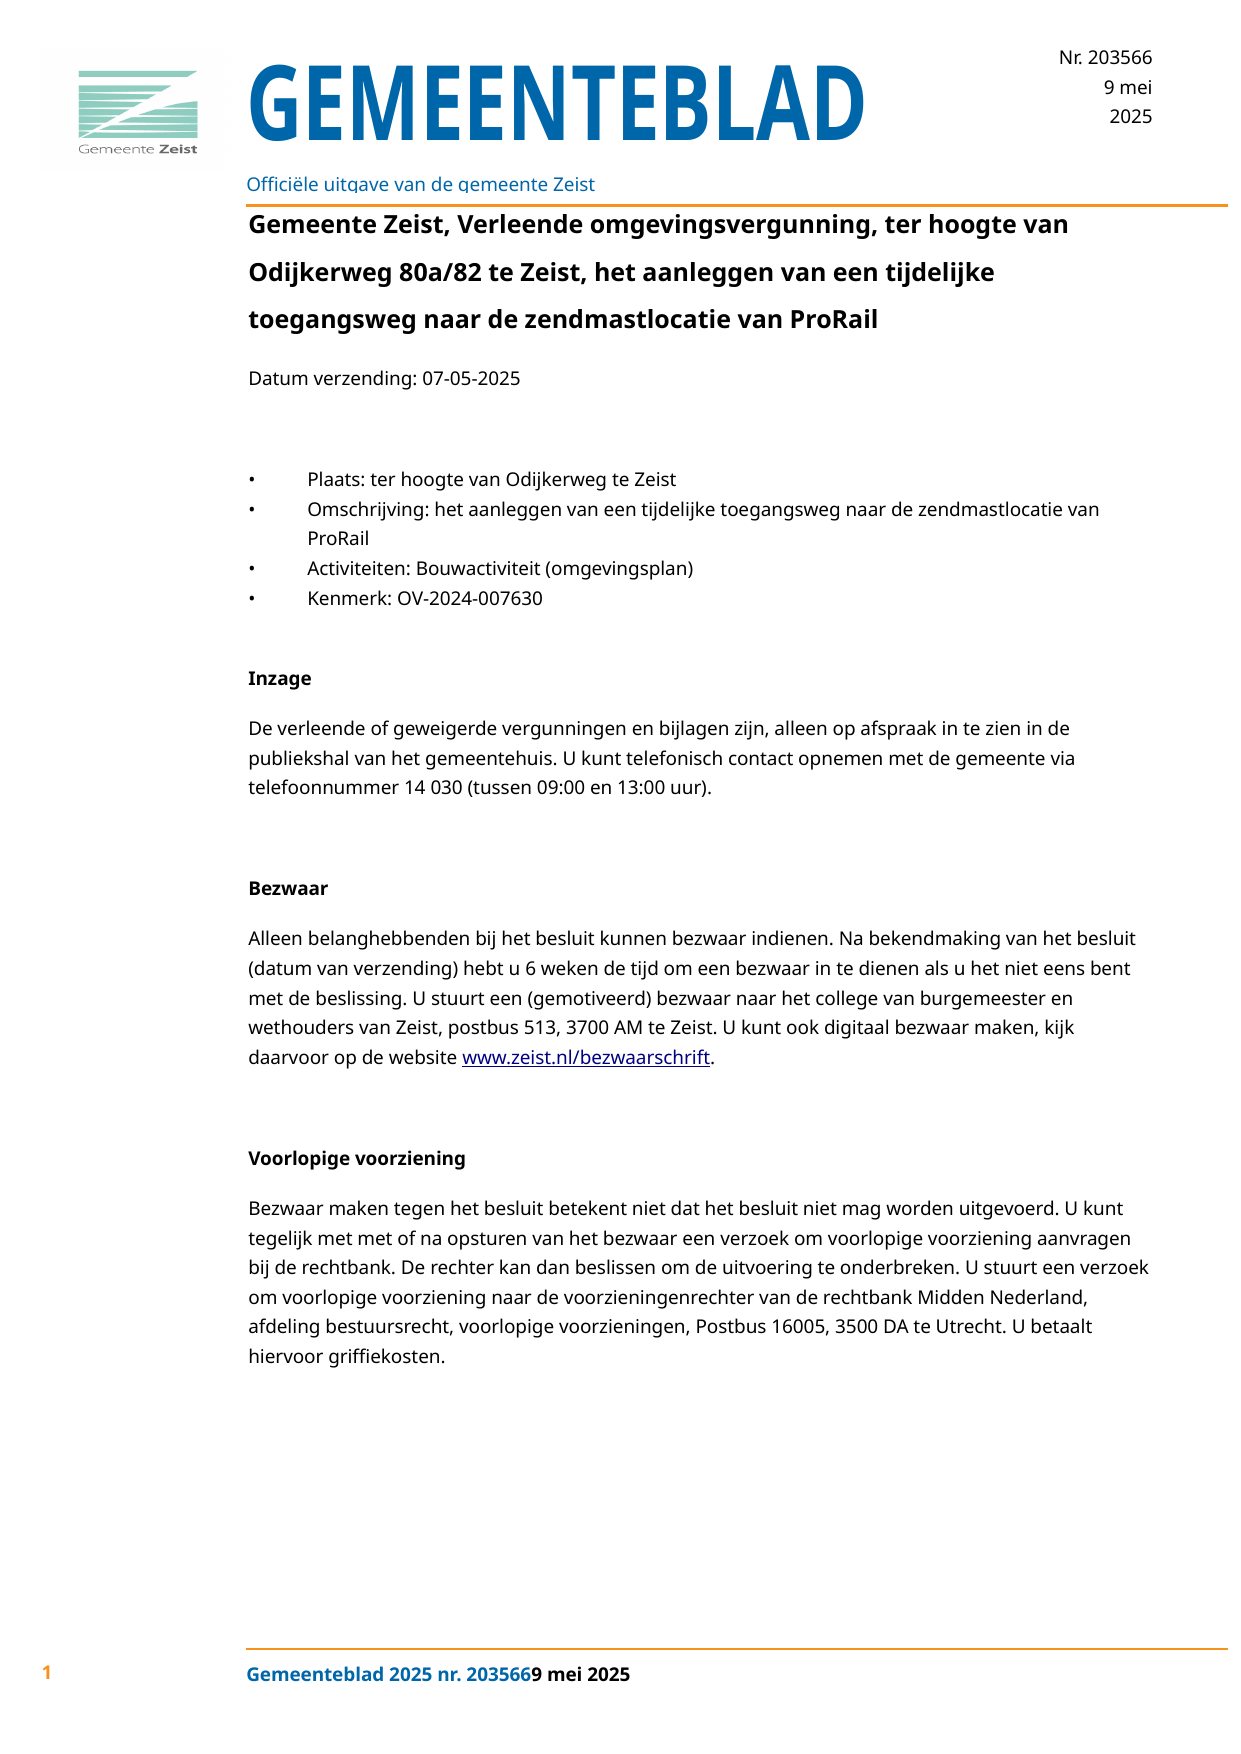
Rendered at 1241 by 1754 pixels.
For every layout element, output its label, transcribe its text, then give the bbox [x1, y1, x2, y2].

list Omschrijving: het aanleggen van een tijdelijke toegangsweg naar de zendmastlocatie van ProRail [248, 496, 1152, 551]
text Datum verzending: 07-05-2025 [248, 366, 1152, 391]
list Plaats: ter hoogte van Odijkerweg te Zeist [248, 466, 1152, 492]
text Bezwaar [248, 875, 1152, 901]
text Alleen belanghebbenden bij het besluit kunnen bezwaar indienen. Na bekendmaking van het besluit (datum van verzending) hebt u 6 weken de tijd om een bezwaar in te dienen als u het niet eens bent met de beslissing. U stuurt een (gemotiveerd) bezwaar naar het college van burgemeester en wethouders van Zeist, postbus 513, 3700 AM te Zeist. U kunt ook digitaal bezwaar maken, kijk daarvoor op de website www.zeist.nl/bezwaarschrift. [248, 926, 1152, 1069]
text Voorlopige voorziening [248, 1145, 1152, 1170]
list Kenmerk: OV-2024-007630 [248, 585, 1152, 610]
text Bezwaar maken tegen het besluit betekent niet dat het besluit niet mag worden uitgevoerd. U kunt tegelijk met met of na opsturen van het bezwaar een verzoek om voorlopige voorziening aanvragen bij de rechtbank. De rechter kan dan beslissen om de uitvoering te onderbreken. U stuurt een verzoek om voorlopige voorziening naar de voorzieningenrechter van de rechtbank Midden Nederland, afdeling bestuursrecht, voorlopige voorzieningen, Postbus 16005, 3500 DA te Utrecht. U betaalt hiervoor griffiekosten. [248, 1195, 1152, 1369]
text Gemeente Zeist, Verleende omgevingsvergunning, ter hoogte van Odijkerweg 80a/82 te Zeist, het aanleggen van een tijdelijke toegangsweg naar de zendmastlocatie van ProRail [248, 207, 1152, 336]
list Activiteiten: Bouwactiviteit (omgevingsplan) [248, 555, 1152, 581]
text De verleende of geweigerde vergunningen en bijlagen zijn, alleen op afspraak in te zien in de publiekshal van het gemeentehuis. U kunt telefonisch contact opnemen met de gemeente via telefoonnummer 14 030 (tussen 09:00 en 13:00 uur). [248, 715, 1152, 800]
text Inzage [248, 665, 1152, 690]
picture [41, 47, 231, 172]
